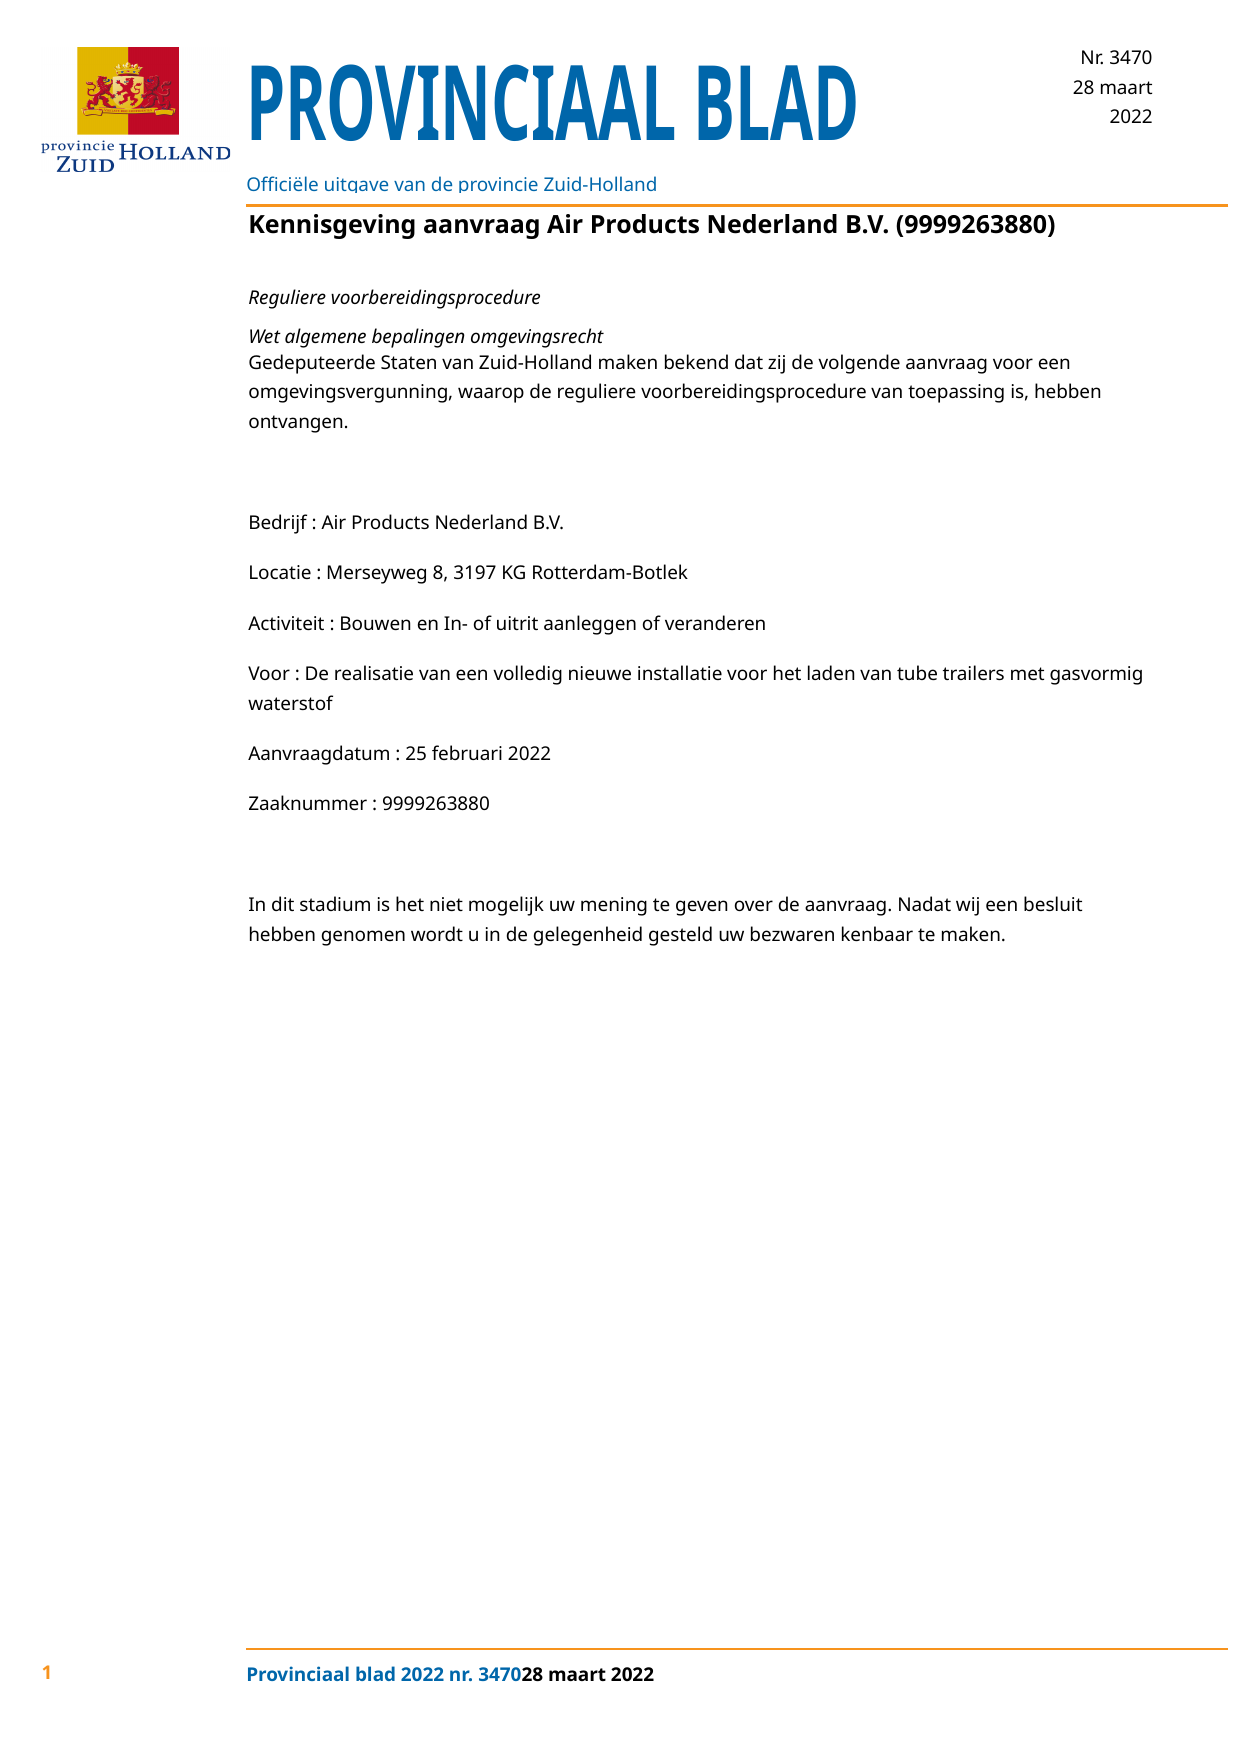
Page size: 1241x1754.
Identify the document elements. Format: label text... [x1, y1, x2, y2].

text Reguliere voorbereidingsprocedure [248, 284, 1152, 309]
text Activiteit : Bouwen en In- of uitrit aanleggen of veranderen [248, 610, 1152, 635]
text Bedrijf : Air Products Nederland B.V. [248, 509, 1152, 534]
text Zaaknummer : 9999263880 [248, 791, 1152, 816]
text Locatie : Merseyweg 8, 3197 KG Rotterdam-Botlek [248, 559, 1152, 585]
text Kennisgeving aanvraag Air Products Nederland B.V. (9999263880) [248, 207, 1152, 241]
text Gedeputeerde Staten van Zuid-Holland maken bekend dat zij de volgende aanvraag voor een omgevingsvergunning, waarop de reguliere voorbereidingsprocedure van toepassing is, hebben ontvangen. [248, 349, 1152, 434]
picture [41, 47, 231, 172]
text In dit stadium is het niet mogelijk uw mening te geven over de aanvraag. Nadat wij een besluit hebben genomen wordt u in de gelegenheid gesteld uw bezwaren kenbaar te maken. [248, 891, 1152, 947]
text Wet algemene bepalingen omgevingsrecht [248, 323, 1152, 349]
text Voor : De realisatie van een volledig nieuwe installatie voor het laden van tube trailers met gasvormig waterstof [248, 660, 1152, 715]
text Aanvraagdatum : 25 februari 2022 [248, 740, 1152, 766]
